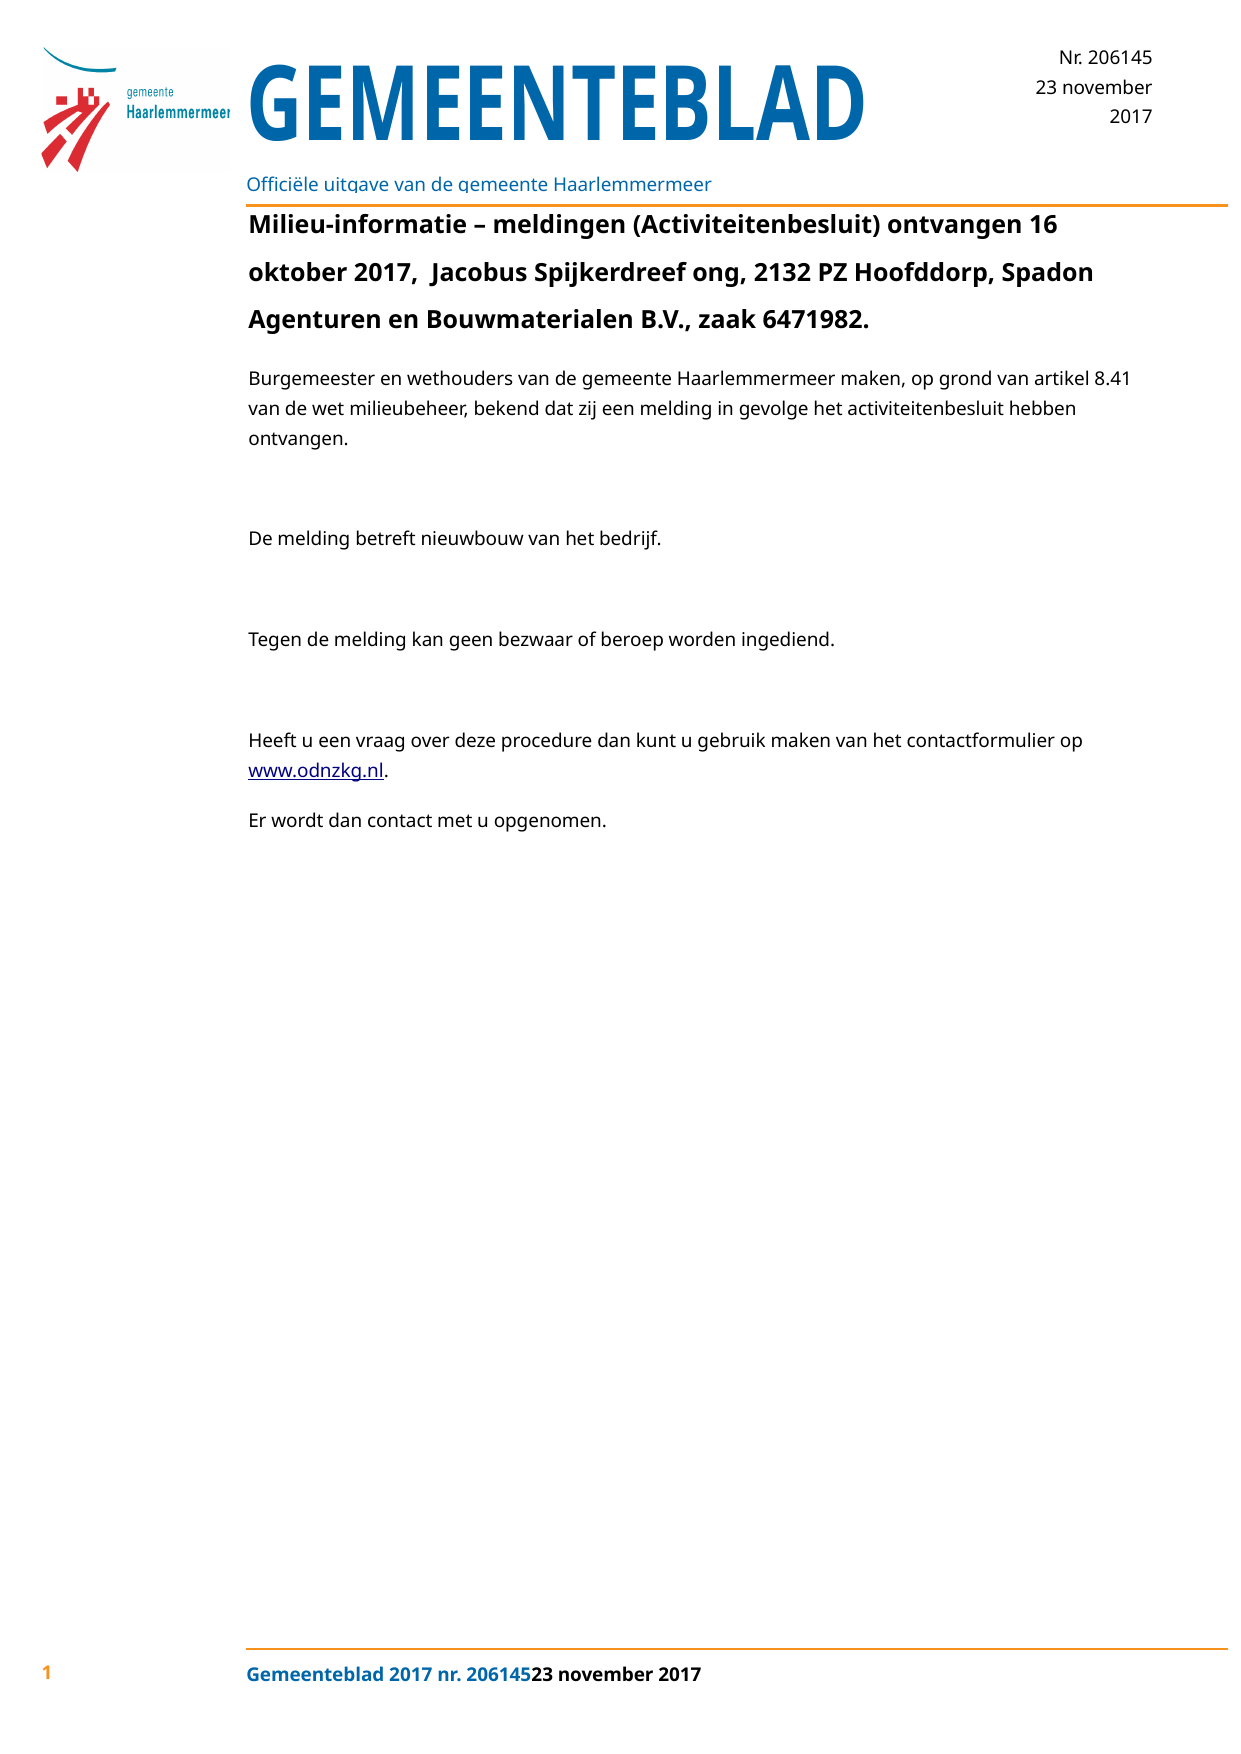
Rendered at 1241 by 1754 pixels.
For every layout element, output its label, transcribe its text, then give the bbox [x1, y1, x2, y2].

text De melding betreft nieuwbouw van het bedrijf. [248, 526, 1152, 551]
text Milieu-informatie – meldingen (Activiteitenbesluit) ontvangen 16 oktober 2017, Jacobus Spijkerdreef ong, 2132 PZ Hoofddorp, Spadon Agenturen en Bouwmaterialen B.V., zaak 6471982. [248, 207, 1152, 336]
text Er wordt dan contact met u opgenomen. [248, 807, 1152, 833]
picture [41, 47, 231, 172]
text Heeft u een vraag over deze procedure dan kunt u gebruik maken van het contactformulier op www.odnzkg.nl. [248, 727, 1152, 782]
text Tegen de melding kan geen bezwaar of beroep worden ingediend. [248, 626, 1152, 652]
text Burgemeester en wethouders van de gemeente Haarlemmermeer maken, op grond van artikel 8.41 van de wet milieubeheer, bekend dat zij een melding in gevolge het activiteitenbesluit hebben ontvangen. [248, 366, 1152, 450]
